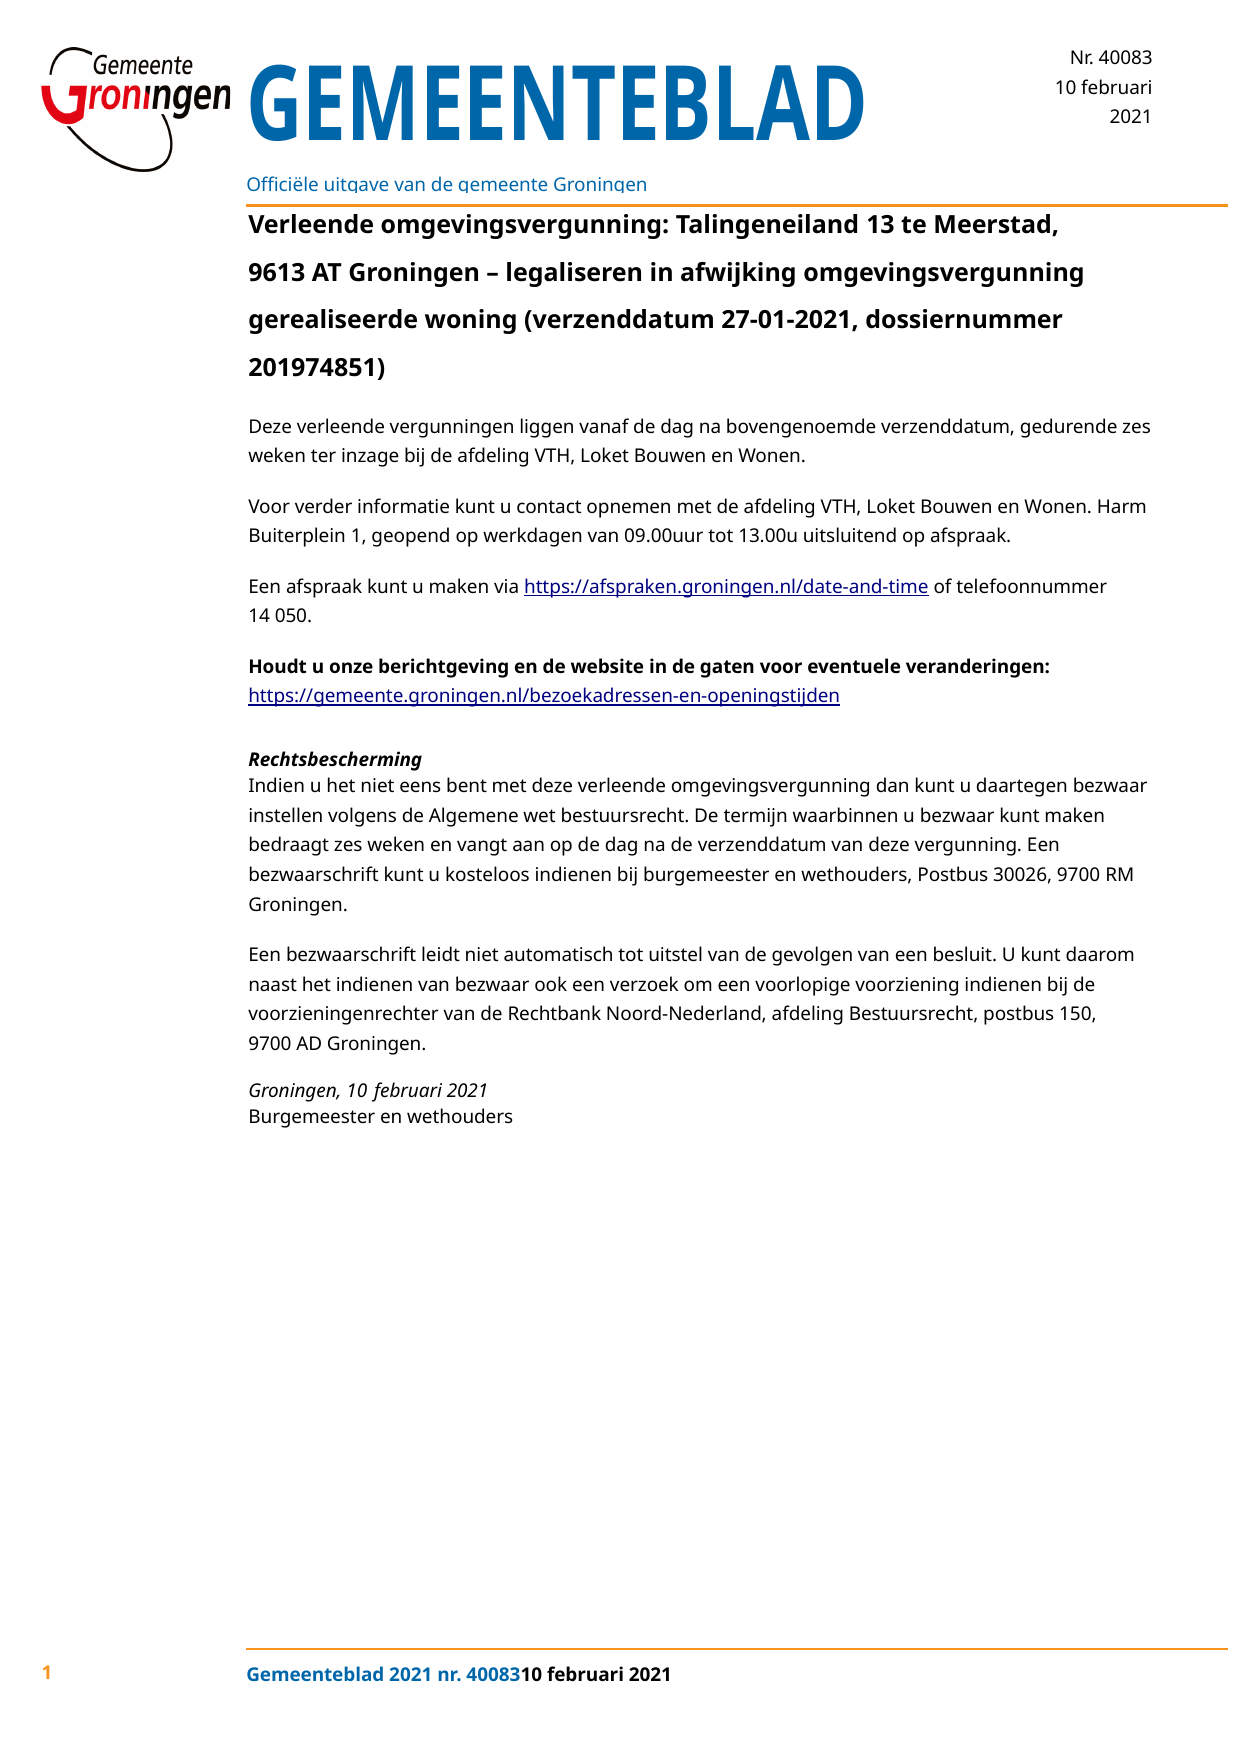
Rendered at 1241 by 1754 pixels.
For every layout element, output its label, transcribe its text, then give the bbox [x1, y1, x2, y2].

text Voor verder informatie kunt u contact opnemen met de afdeling VTH, Loket Bouwen en Wonen. Harm Buiterplein 1, geopend op werkdagen van 09.00uur tot 13.00u uitsluitend op afspraak. [248, 493, 1152, 548]
text Verleende omgevingsvergunning: Talingeneiland 13 te Meerstad, 9613 AT Groningen – legaliseren in afwijking omgevingsvergunning gerealiseerde woning (verzenddatum 27-01-2021, dossiernummer 201974851) [248, 207, 1152, 384]
text Rechtsbescherming [248, 747, 1152, 772]
text Een afspraak kunt u maken via https://afspraken.groningen.nl/date-and-time of telefoonnummer 14 050. [248, 573, 1152, 628]
text Deze verleende vergunningen liggen vanaf de dag na bovengenoemde verzenddatum, gedurende zes weken ter inzage bij de afdeling VTH, Loket Bouwen en Wonen. [248, 413, 1152, 468]
text Burgemeester en wethouders [248, 1103, 1152, 1129]
text Indien u het niet eens bent met deze verleende omgevingsvergunning dan kunt u daartegen bezwaar instellen volgens de Algemene wet bestuursrecht. De termijn waarbinnen u bezwaar kunt maken bedraagt zes weken en vangt aan op de dag na de verzenddatum van deze vergunning. Een bezwaarschrift kunt u kosteloos indienen bij burgemeester en wethouders, Postbus 30026, 9700 RM Groningen. [248, 772, 1152, 916]
text Houdt u onze berichtgeving en de website in de gaten voor eventuele veranderingen: https://gemeente.groningen.nl/bezoekadressen-en-openingstijden [248, 653, 1152, 708]
text Groningen, 10 februari 2021 [248, 1078, 1152, 1103]
text Een bezwaarschrift leidt niet automatisch tot uitstel van de gevolgen van een besluit. U kunt daarom naast het indienen van bezwaar ook een verzoek om een voorlopige voorziening indienen bij de voorzieningenrechter van de Rechtbank Noord-Nederland, afdeling Bestuursrecht, postbus 150, 9700 AD Groningen. [248, 941, 1152, 1056]
picture [41, 47, 231, 172]
